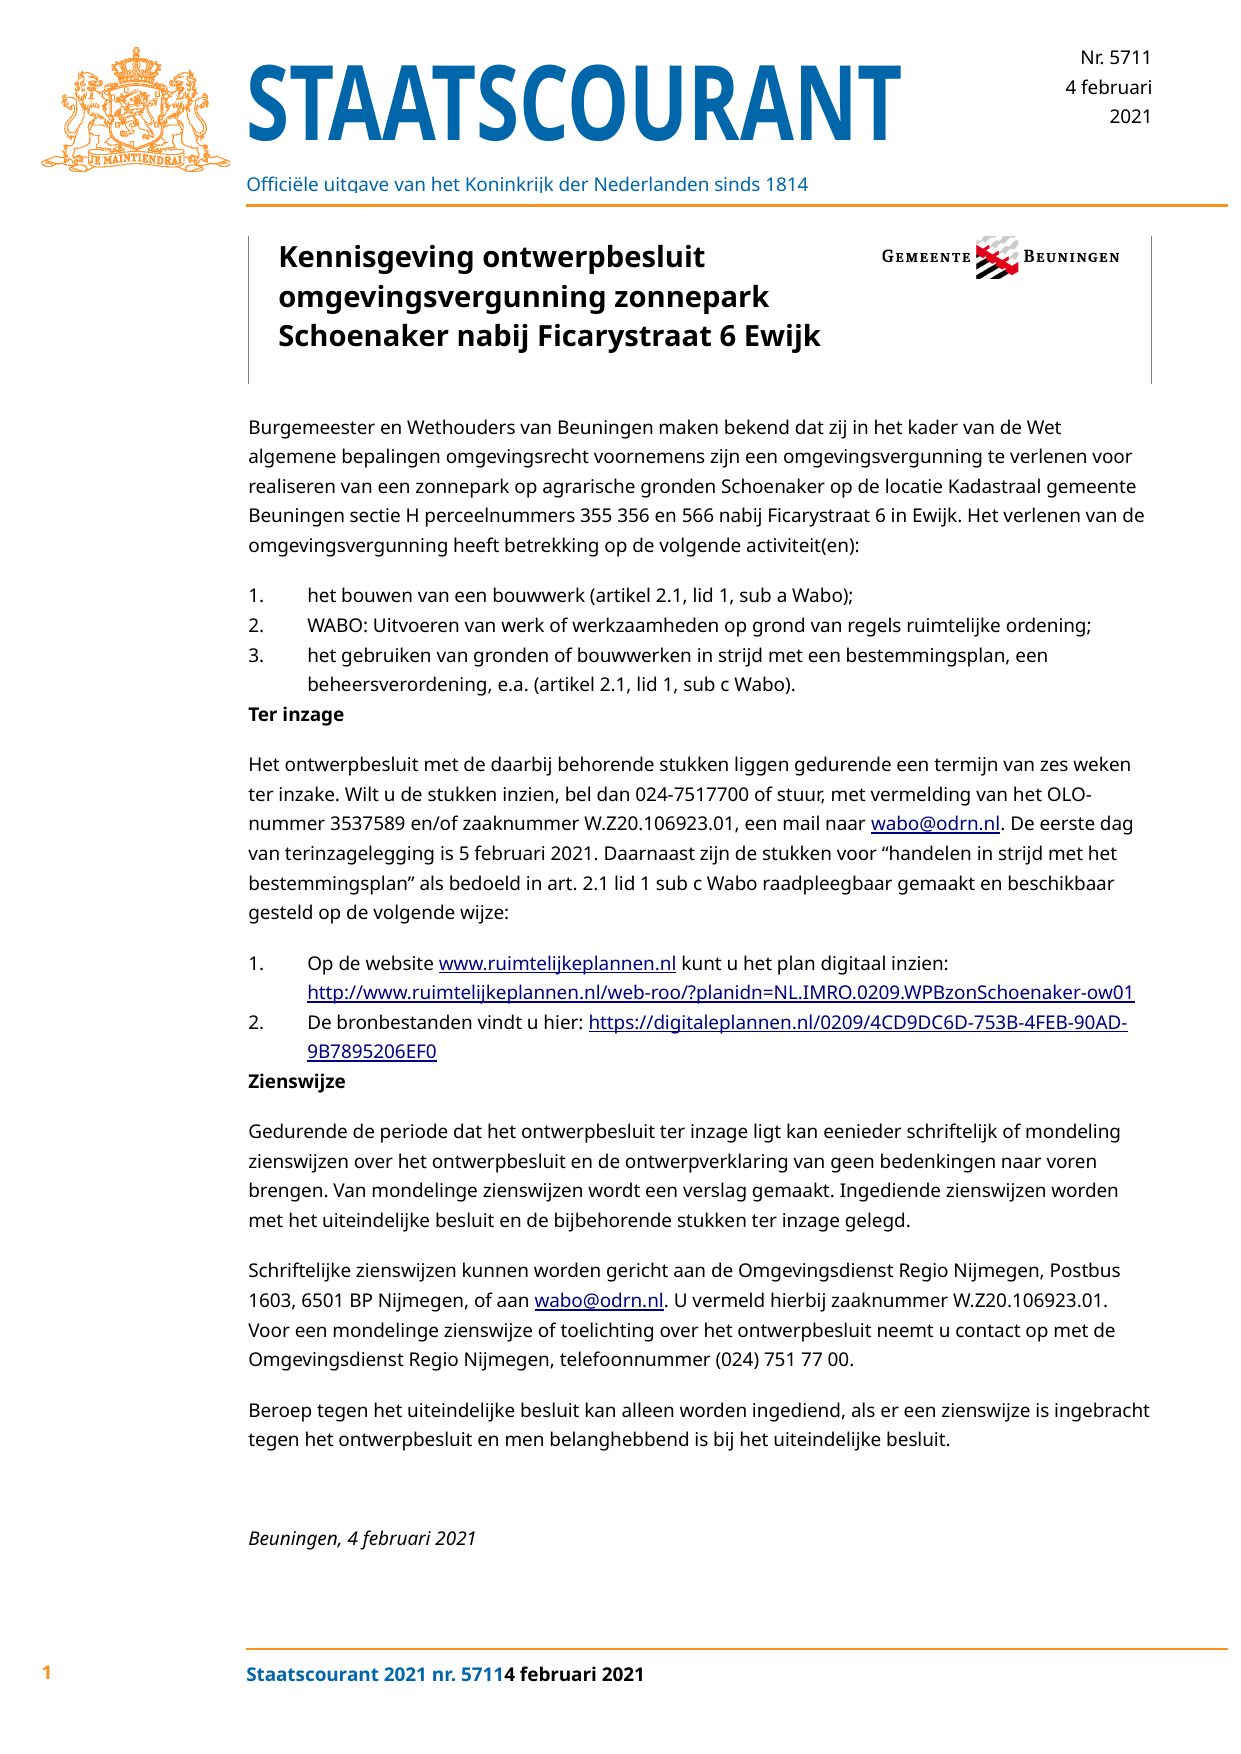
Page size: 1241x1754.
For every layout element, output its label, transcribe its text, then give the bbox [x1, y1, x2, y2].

text Zienswijze [248, 1068, 1152, 1094]
text Gedurende de periode dat het ontwerpbesluit ter inzage ligt kan eenieder schriftelijk of mondeling zienswijzen over het ontwerpbesluit en de ontwerpverklaring van geen bedenkingen naar voren brengen. Van mondelinge zienswijzen wordt een verslag gemaakt. Ingediende zienswijzen worden met het uiteindelijke besluit en de bijbehorende stukken ter inzage gelegd. [248, 1118, 1152, 1233]
text Ter inzage [248, 701, 1152, 727]
text Burgemeester en Wethouders van Beuningen maken bekend dat zij in het kader van de Wet algemene bepalingen omgevingsrecht voornemens zijn een omgevingsvergunning te verlenen voor realiseren van een zonnepark op agrarische gronden Schoenaker op de locatie Kadastraal gemeente Beuningen sectie H perceelnummers 355 356 en 566 nabij Ficarystraat 6 in Ewijk. Het verlenen van de omgevingsvergunning heeft betrekking op de volgende activiteit(en): [248, 414, 1152, 558]
table_header Kennisgeving ontwerpbesluit omgevingsvergunning zonnepark Schoenaker nabij Ficarystraat 6 Ewijk [249, 236, 850, 384]
list WABO: Uitvoeren van werk of werkzaamheden op grond van regels ruimtelijke ordening; [248, 612, 1152, 638]
picture [882, 236, 1119, 279]
text Beroep tegen het uiteindelijke besluit kan alleen worden ingediend, als er een zienswijze is ingebracht tegen het ontwerpbesluit en men belanghebbend is bij het uiteindelijke besluit. [248, 1397, 1152, 1452]
text Het ontwerpbesluit met de daarbij behorende stukken liggen gedurende een termijn van zes weken ter inzake. Wilt u de stukken inzien, bel dan 024-7517700 of stuur, met vermelding van het OLO-nummer 3537589 en/of zaaknummer W.Z20.106923.01, een mail naar wabo@odrn.nl. De eerste dag van terinzagelegging is 5 februari 2021. Daarnaast zijn de stukken voor “handelen in strijd met het bestemmingsplan” als bedoeld in art. 2.1 lid 1 sub c Wabo raadpleegbaar gemaakt en beschikbaar gesteld op de volgende wijze: [248, 751, 1152, 925]
text Schriftelijke zienswijzen kunnen worden gericht aan de Omgevingsdienst Regio Nijmegen, Postbus 1603, 6501 BP Nijmegen, of aan wabo@odrn.nl. U vermeld hierbij zaaknummer W.Z20.106923.01. Voor een mondelinge zienswijze of toelichting over het ontwerpbesluit neemt u contact op met de Omgevingsdienst Regio Nijmegen, telefoonnummer (024) 751 77 00. [248, 1258, 1152, 1372]
list het bouwen van een bouwwerk (artikel 2.1, lid 1, sub a Wabo); [248, 583, 1152, 608]
list het gebruiken van gronden of bouwwerken in strijd met een bestemmingsplan, een beheersverordening, e.a. (artikel 2.1, lid 1, sub c Wabo). [248, 642, 1152, 697]
picture [41, 47, 231, 172]
list De bronbestanden vindt u hier: https://digitaleplannen.nl/0209/4CD9DC6D-753B-4FEB-90AD-9B7895206EF0 [248, 1009, 1152, 1064]
table_header [850, 236, 1151, 384]
list Op de website www.ruimtelijkeplannen.nl kunt u het plan digitaal inzien: http://www.ruimtelijkeplannen.nl/web-roo/?planidn=NL.IMRO.0209.WPBzonSchoenaker-ow01 [248, 950, 1152, 1005]
text Beuningen, 4 februari 2021 [248, 1525, 1152, 1550]
